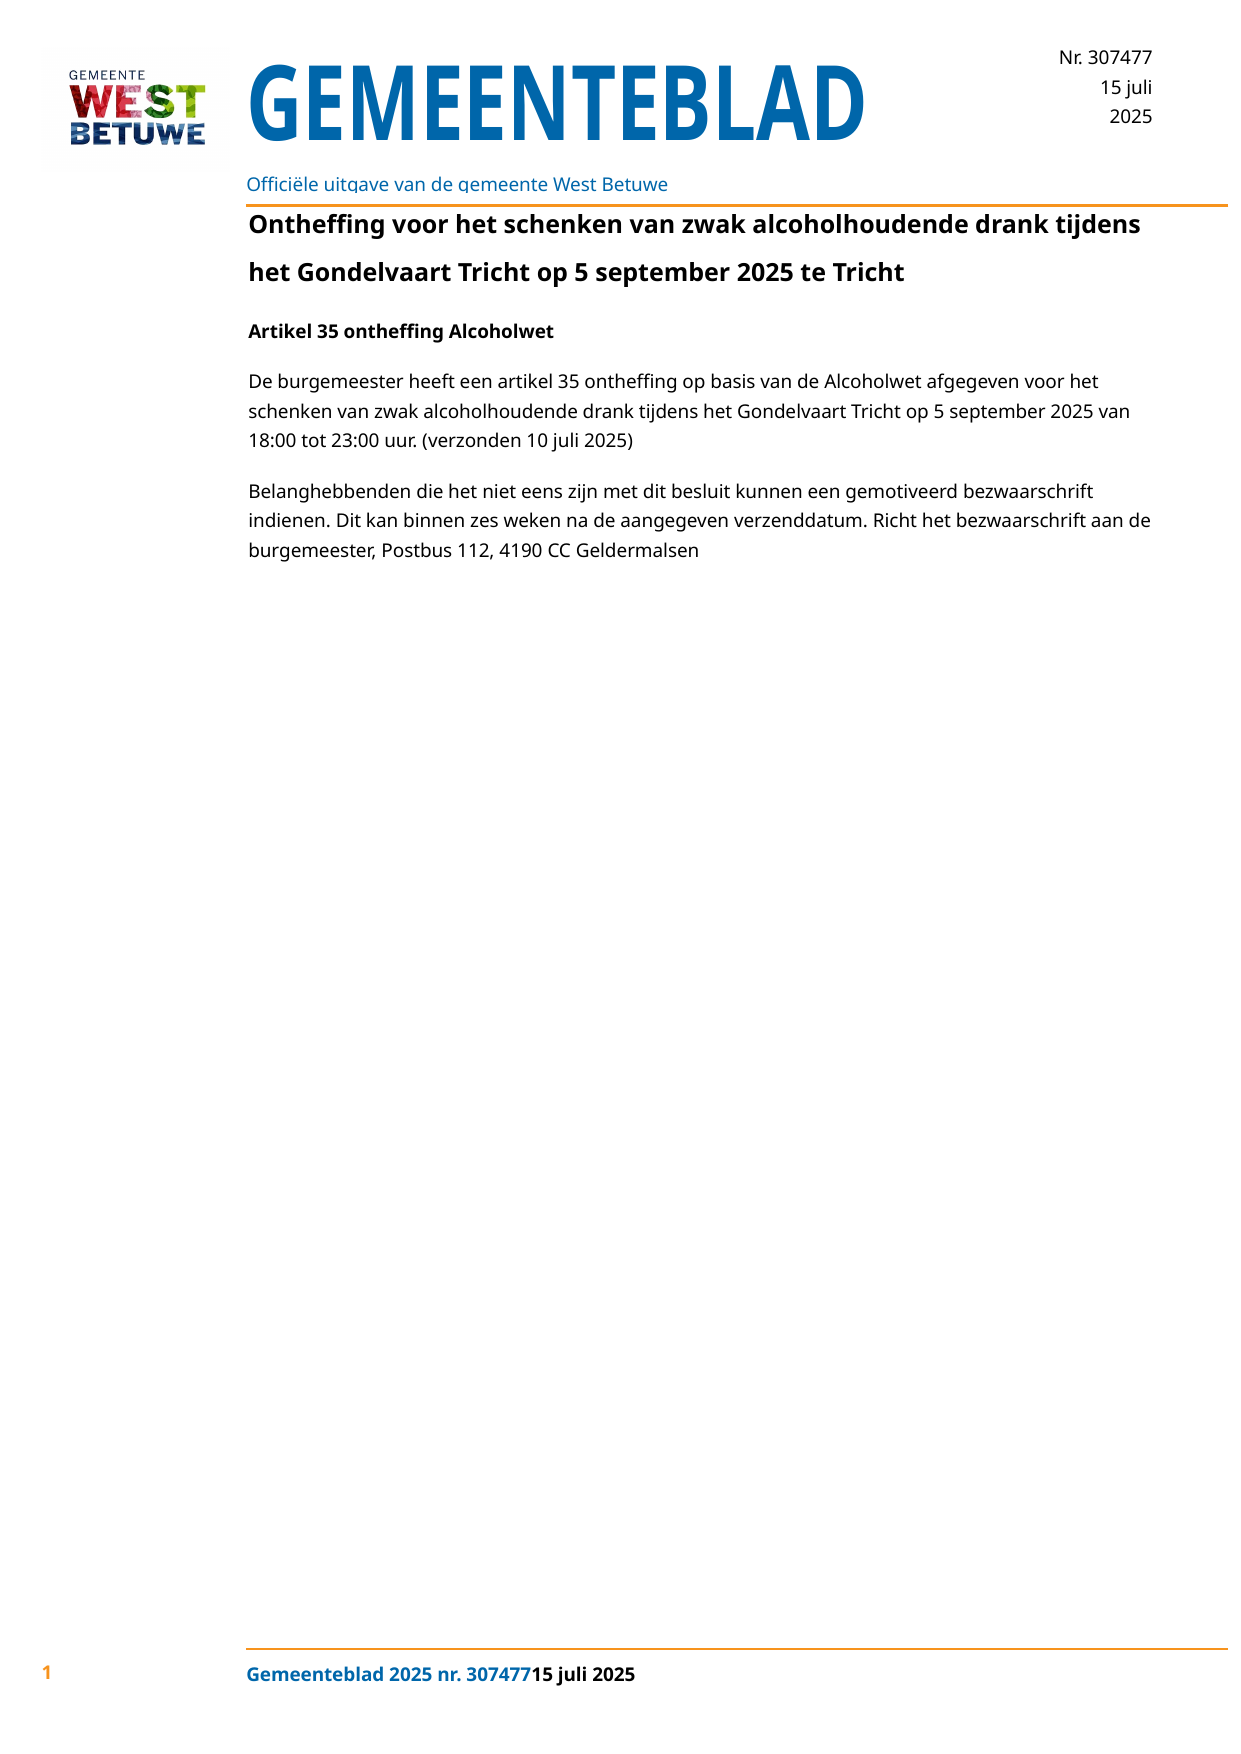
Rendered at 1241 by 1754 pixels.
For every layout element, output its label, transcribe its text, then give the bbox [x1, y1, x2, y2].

text De burgemeester heeft een artikel 35 ontheffing op basis van de Alcoholwet afgegeven voor het schenken van zwak alcoholhoudende drank tijdens het Gondelvaart Tricht op 5 september 2025 van 18:00 tot 23:00 uur. (verzonden 10 juli 2025) [248, 368, 1152, 453]
text Belanghebbenden die het niet eens zijn met dit besluit kunnen een gemotiveerd bezwaarschrift indienen. Dit kan binnen zes weken na de aangegeven verzenddatum. Richt het bezwaarschrift aan de burgemeester, Postbus 112, 4190 CC Geldermalsen [248, 478, 1152, 563]
text Ontheffing voor het schenken van zwak alcoholhoudende drank tijdens het Gondelvaart Tricht op 5 september 2025 te Tricht [248, 207, 1152, 288]
text Artikel 35 ontheffing Alcoholwet [248, 318, 1152, 344]
picture [41, 47, 231, 172]
